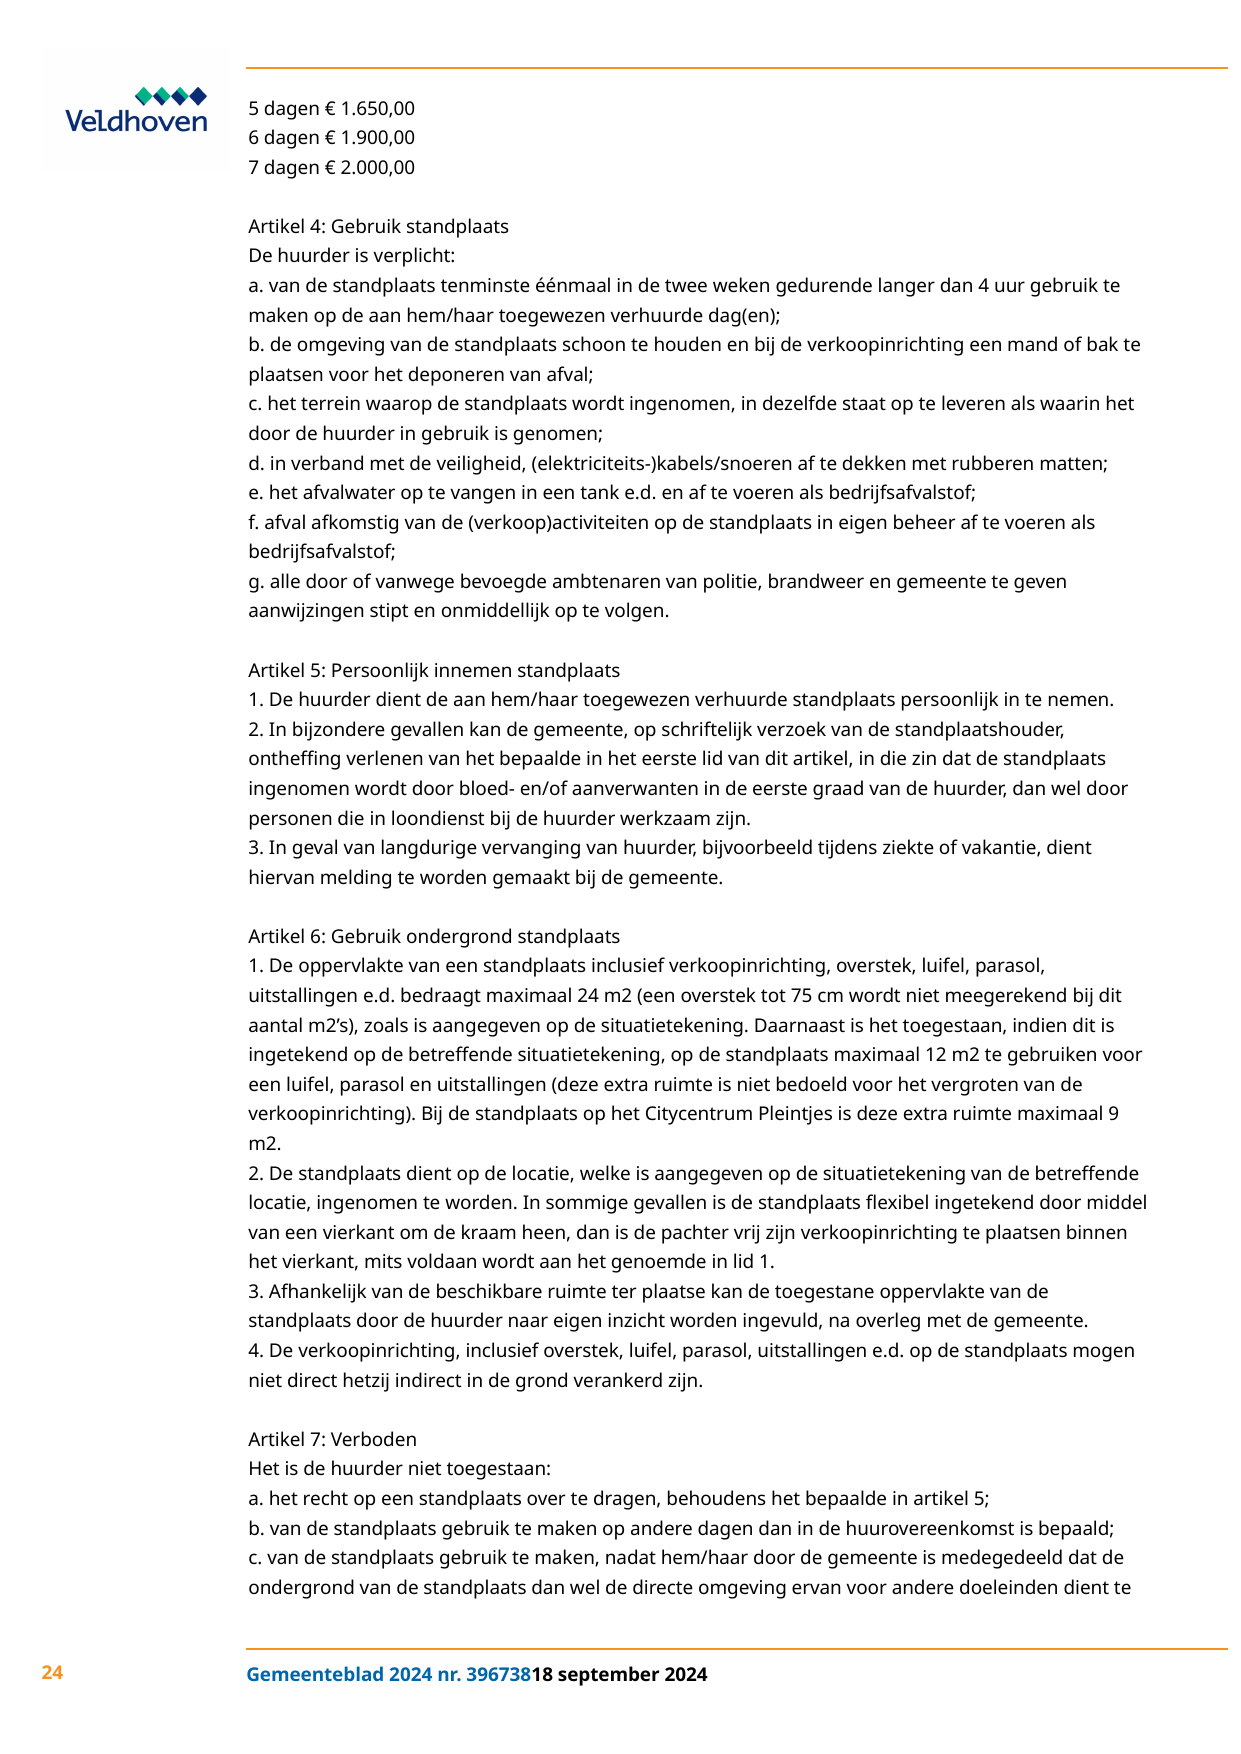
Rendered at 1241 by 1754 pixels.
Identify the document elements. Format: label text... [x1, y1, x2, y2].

text 1. De oppervlakte van een standplaats inclusief verkoopinrichting, overstek, luifel, parasol, uitstallingen e.d. bedraagt maximaal 24 m2 (een overstek tot 75 cm wordt niet meegerekend bij dit aantal m2’s), zoals is aangegeven op de situatietekening. Daarnaast is het toegestaan, indien dit is ingetekend op de betreffende situatietekening, op de standplaats maximaal 12 m2 te gebruiken voor een luifel, parasol en uitstallingen (deze extra ruimte is niet bedoeld voor het vergroten van de verkoopinrichting). Bij de standplaats op het Citycentrum Pleintjes is deze extra ruimte maximaal 9 m2. [248, 953, 1152, 1156]
text Artikel 7: Verboden [248, 1426, 1152, 1452]
text Het is de huurder niet toegestaan: [248, 1456, 1152, 1481]
text g. alle door of vanwege bevoegde ambtenaren van politie, brandweer en gemeente te geven aanwijzingen stipt en onmiddellijk op te volgen. [248, 568, 1152, 623]
text 2. De standplaats dient op de locatie, welke is aangegeven op de situatietekening van de betreffende locatie, ingenomen te worden. In sommige gevallen is de standplaats flexibel ingetekend door middel van een vierkant om de kraam heen, dan is de pachter vrij zijn verkoopinrichting te plaatsen binnen het vierkant, mits voldaan wordt aan het genoemde in lid 1. [248, 1160, 1152, 1274]
text 7 dagen € 2.000,00 [248, 154, 1152, 180]
text 5 dagen € 1.650,00 [248, 95, 1152, 121]
text a. het recht op een standplaats over te dragen, behoudens het bepaalde in artikel 5; [248, 1485, 1152, 1511]
text b. de omgeving van de standplaats schoon te houden en bij de verkoopinrichting een mand of bak te plaatsen voor het deponeren van afval; [248, 331, 1152, 387]
text c. van de standplaats gebruik te maken, nadat hem/haar door de gemeente is medegedeeld dat de ondergrond van de standplaats dan wel de directe omgeving ervan voor andere doeleinden dient te [248, 1544, 1152, 1600]
text Artikel 5: Persoonlijk innemen standplaats [248, 657, 1152, 683]
text 2. In bijzondere gevallen kan de gemeente, op schriftelijk verzoek van de standplaatshouder, ontheffing verlenen van het bepaalde in het eerste lid van dit artikel, in die zin dat de standplaats ingenomen wordt door bloed- en/of aanverwanten in de eerste graad van de huurder, dan wel door personen die in loondienst bij de huurder werkzaam zijn. [248, 716, 1152, 831]
text De huurder is verplicht: [248, 243, 1152, 268]
text e. het afvalwater op te vangen in een tank e.d. en af te voeren als bedrijfsafvalstof; [248, 479, 1152, 505]
text Artikel 6: Gebruik ondergrond standplaats [248, 923, 1152, 949]
text Artikel 4: Gebruik standplaats [248, 213, 1152, 239]
text d. in verband met de veiligheid, (elektriciteits-)kabels/snoeren af te dekken met rubberen matten; [248, 450, 1152, 476]
picture [41, 47, 231, 172]
text b. van de standplaats gebruik te maken op andere dagen dan in de huurovereenkomst is bepaald; [248, 1515, 1152, 1541]
text 1. De huurder dient de aan hem/haar toegewezen verhuurde standplaats persoonlijk in te nemen. [248, 686, 1152, 712]
text a. van de standplaats tenminste éénmaal in de twee weken gedurende langer dan 4 uur gebruik te maken op de aan hem/haar toegewezen verhuurde dag(en); [248, 272, 1152, 328]
text 6 dagen € 1.900,00 [248, 124, 1152, 150]
text 3. In geval van langdurige vervanging van huurder, bijvoorbeeld tijdens ziekte of vakantie, dient hiervan melding te worden gemaakt bij de gemeente. [248, 834, 1152, 890]
text f. afval afkomstig van de (verkoop)activiteiten op de standplaats in eigen beheer af te voeren als bedrijfsafvalstof; [248, 509, 1152, 564]
text 4. De verkoopinrichting, inclusief overstek, luifel, parasol, uitstallingen e.d. op de standplaats mogen niet direct hetzij indirect in de grond verankerd zijn. [248, 1337, 1152, 1393]
text c. het terrein waarop de standplaats wordt ingenomen, in dezelfde staat op te leveren als waarin het door de huurder in gebruik is genomen; [248, 391, 1152, 446]
text 3. Afhankelijk van de beschikbare ruimte ter plaatse kan de toegestane oppervlakte van de standplaats door de huurder naar eigen inzicht worden ingevuld, na overleg met de gemeente. [248, 1278, 1152, 1333]
